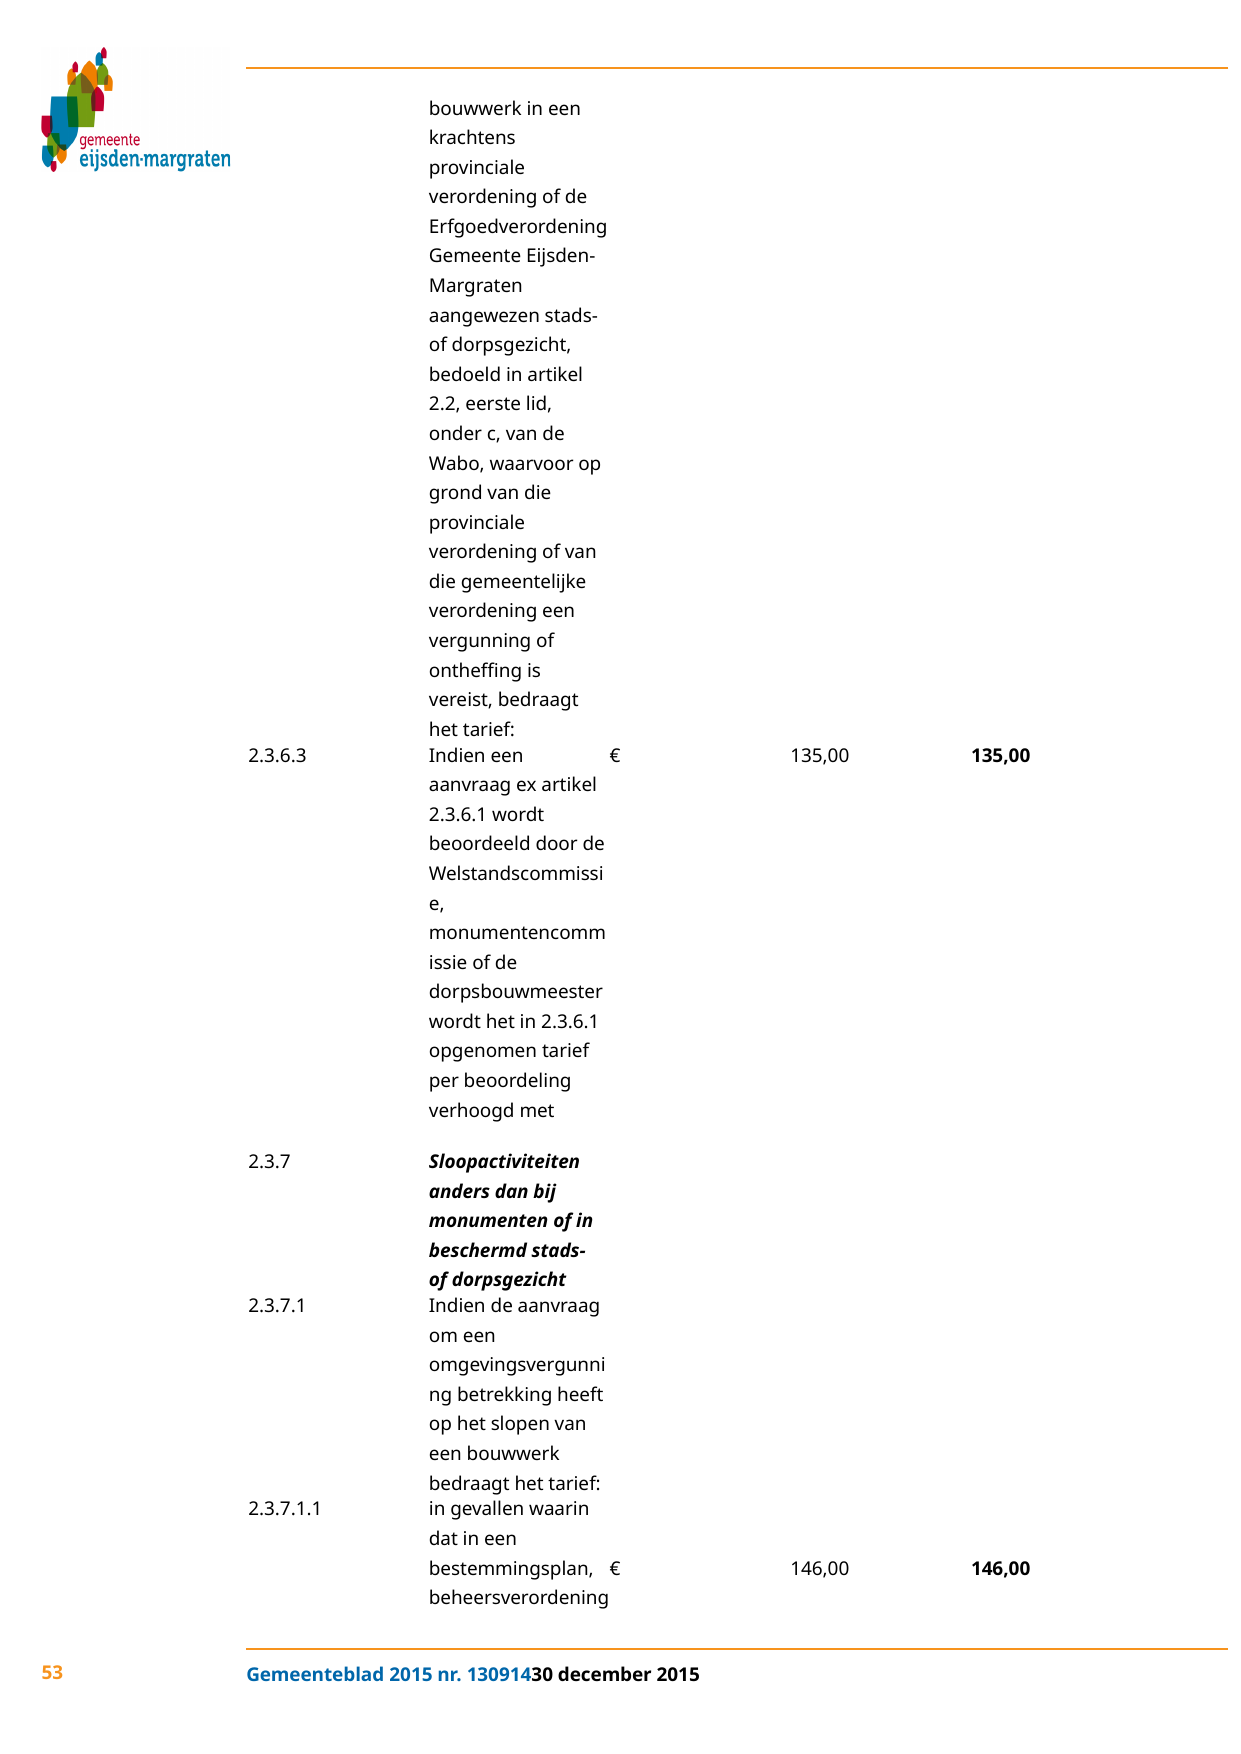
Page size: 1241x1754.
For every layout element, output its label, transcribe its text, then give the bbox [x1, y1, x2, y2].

table_cell Sloopactiviteiten anders dan bij monumenten of in beschermd stads- of dorpsgezicht [429, 1148, 609, 1292]
table_cell bouwwerk in een krachtens provinciale verordening of de Erfgoedverordening Gemeente Eijsden-Margraten aangewezen stads- of dorpsgezicht, bedoeld in artikel 2.2, eerste lid, onder c, van de Wabo, waarvoor op grond van die provinciale verordening of van die gemeentelijke verordening een vergunning of ontheffing is vereist, bedraagt het tarief: [429, 95, 609, 742]
table_cell 135,00 [971, 742, 1152, 1122]
table_cell 146,00 [971, 1496, 1152, 1610]
table_cell [248, 95, 429, 742]
table_cell 2.3.6.3 [248, 742, 429, 1122]
table_cell [609, 1123, 790, 1148]
table_cell 146,00 [790, 1496, 971, 1610]
table_cell in gevallen waarin dat in een bestemmingsplan, beheersverordening [429, 1496, 609, 1610]
table_cell [971, 1123, 1152, 1148]
table_cell € [609, 742, 790, 1122]
table_cell 2.3.7.1.1 [248, 1496, 429, 1610]
table_cell [790, 95, 971, 742]
table_cell [790, 1123, 971, 1148]
table_cell [609, 1292, 790, 1496]
table_cell € [609, 1496, 790, 1610]
table_cell [609, 1148, 790, 1292]
table_cell [971, 95, 1152, 742]
table_cell [971, 1148, 1152, 1292]
table_cell Indien een aanvraag ex artikel 2.3.6.1 wordt beoordeeld door de Welstandscommissie, monumentencommissie of de dorpsbouwmeester wordt het in 2.3.6.1 opgenomen tarief per beoordeling verhoogd met [429, 742, 609, 1122]
picture [41, 47, 231, 172]
table_cell Indien de aanvraag om een omgevingsvergunning betrekking heeft op het slopen van een bouwwerk bedraagt het tarief: [429, 1292, 609, 1496]
table_cell 135,00 [790, 742, 971, 1122]
table_cell [248, 1123, 429, 1148]
table_cell [971, 1292, 1152, 1496]
table_cell [429, 1123, 609, 1148]
table_cell 2.3.7.1 [248, 1292, 429, 1496]
table_cell [609, 95, 790, 742]
table_cell [790, 1148, 971, 1292]
table_cell [790, 1292, 971, 1496]
table_cell 2.3.7 [248, 1148, 429, 1292]
